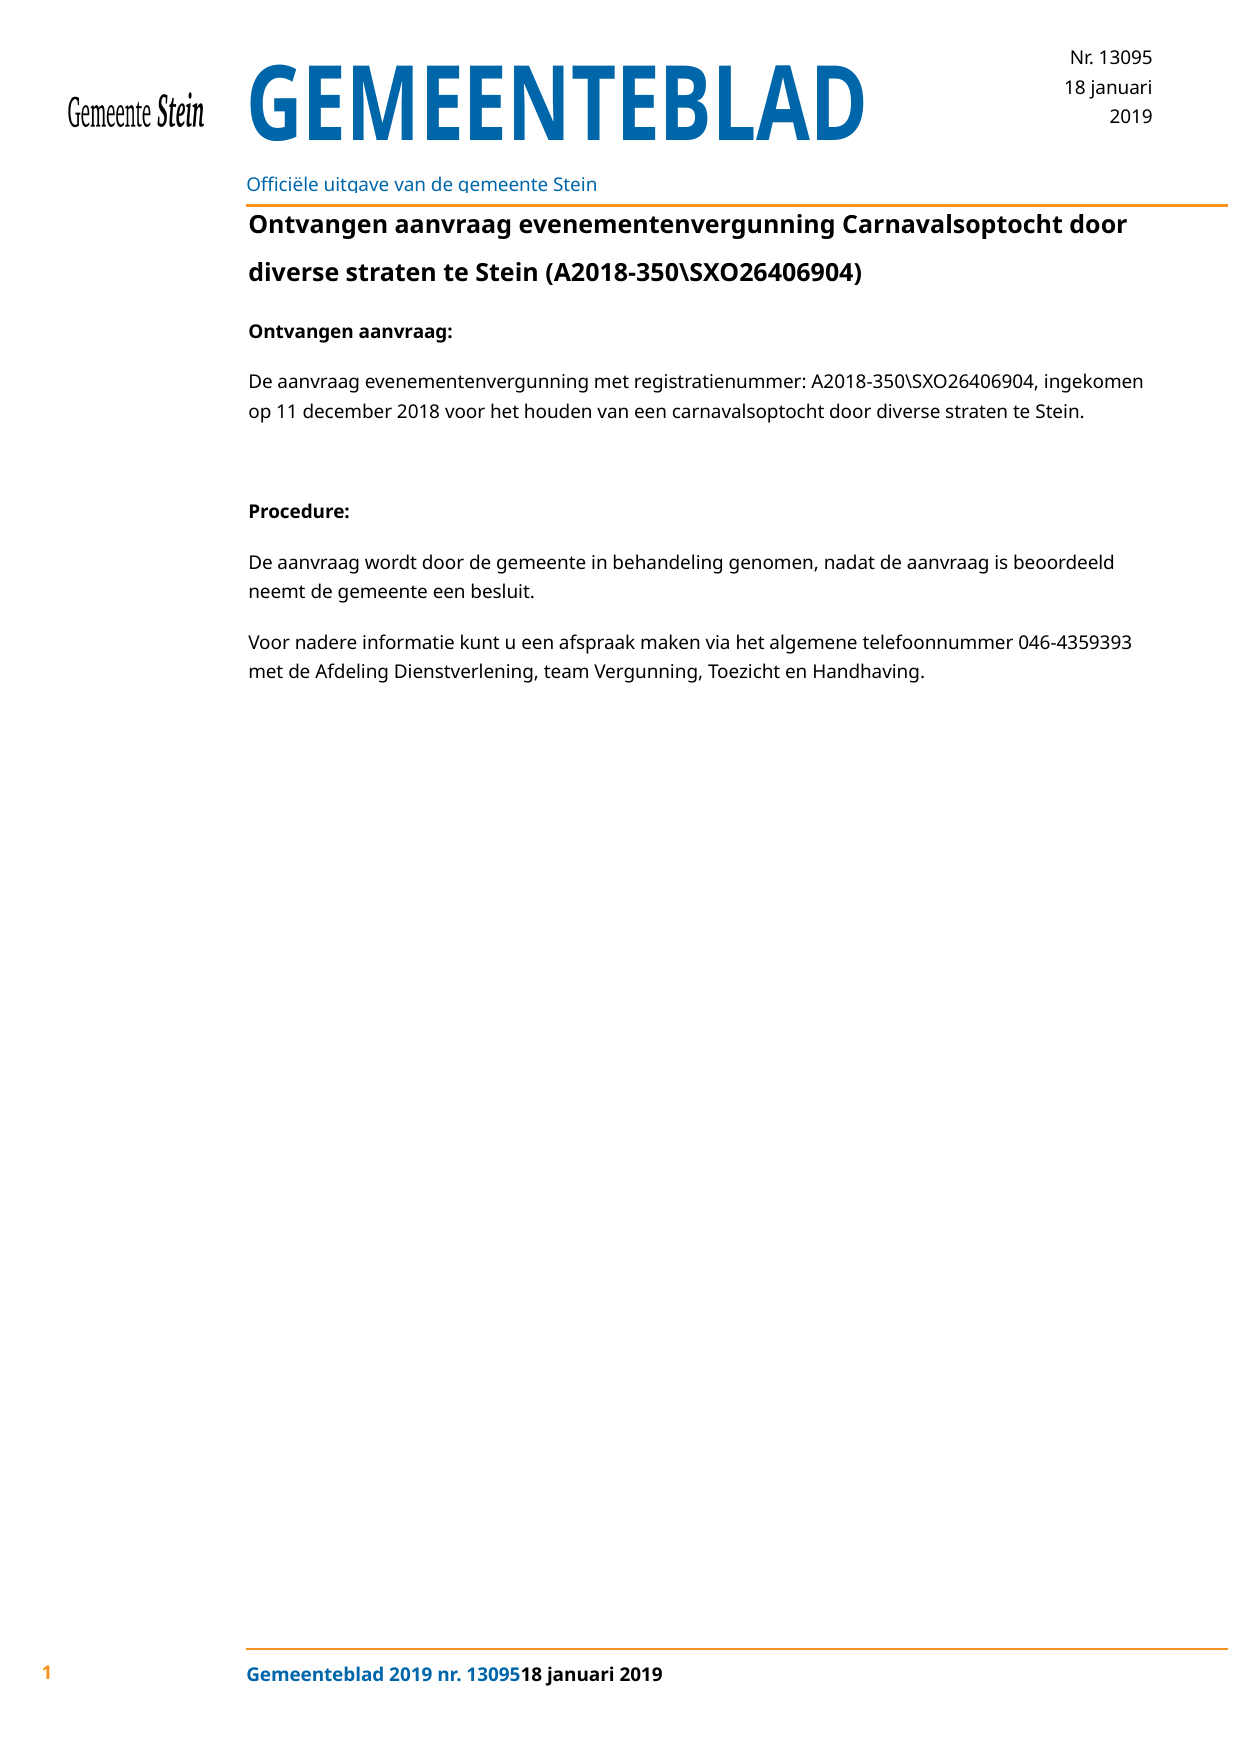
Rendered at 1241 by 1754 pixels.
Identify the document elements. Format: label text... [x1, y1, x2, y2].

text Procedure: [248, 499, 1152, 524]
text De aanvraag wordt door de gemeente in behandeling genomen, nadat de aanvraag is beoordeeld neemt de gemeente een besluit. [248, 549, 1152, 604]
text De aanvraag evenementenvergunning met registratienummer: A2018-350\SXO26406904, ingekomen op 11 december 2018 voor het houden van een carnavalsoptocht door diverse straten te Stein. [248, 368, 1152, 424]
text Ontvangen aanvraag evenementenvergunning Carnavalsoptocht door diverse straten te Stein (A2018-350\SXO26406904) [248, 207, 1152, 288]
picture [41, 47, 231, 172]
text Voor nadere informatie kunt u een afspraak maken via het algemene telefoonnummer 046-4359393 met de Afdeling Dienstverlening, team Vergunning, Toezicht en Handhaving. [248, 629, 1152, 684]
text Ontvangen aanvraag: [248, 318, 1152, 344]
